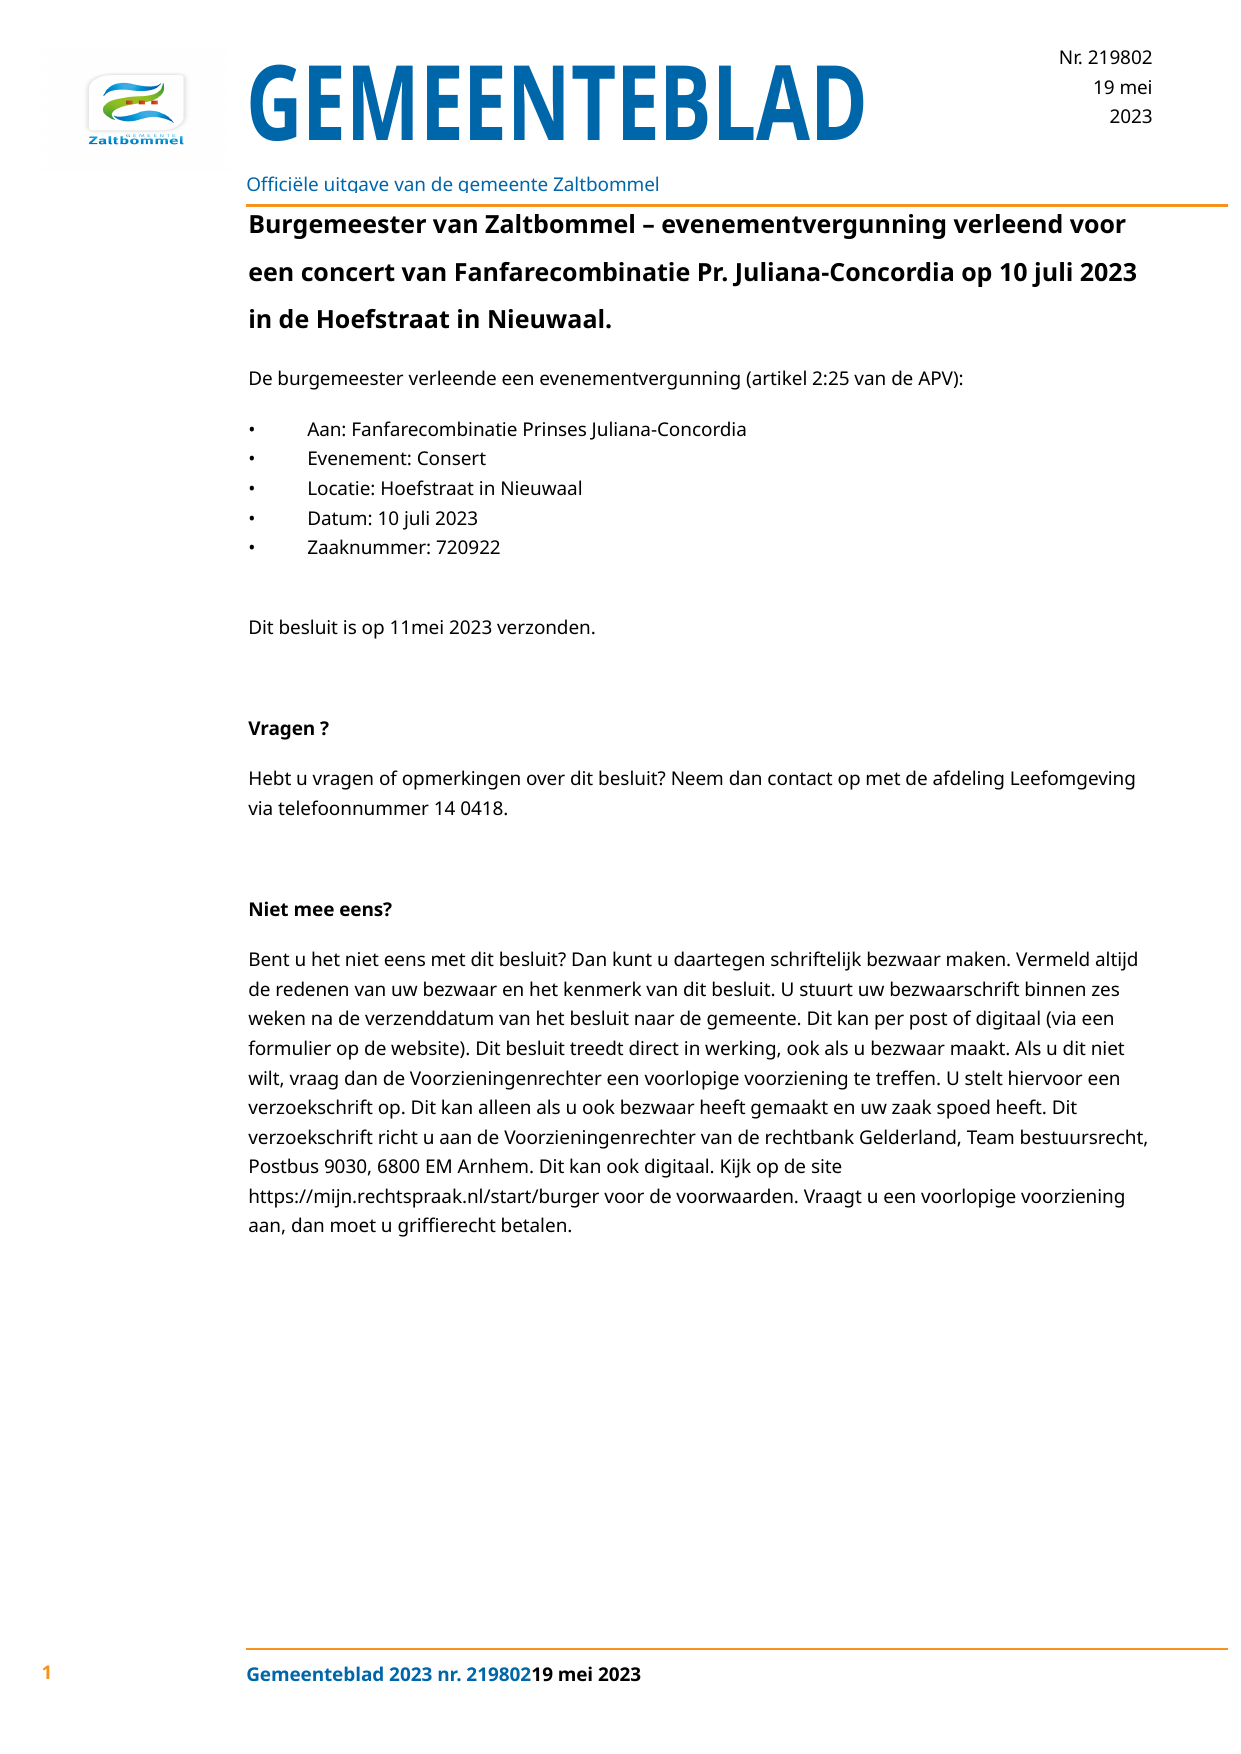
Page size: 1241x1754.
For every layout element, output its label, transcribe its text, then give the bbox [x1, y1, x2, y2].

text Hebt u vragen of opmerkingen over dit besluit? Neem dan contact op met de afdeling Leefomgeving via telefoonnummer 14 0418. [248, 766, 1152, 821]
list Evenement: Consert [248, 446, 1152, 471]
text Bent u het niet eens met dit besluit? Dan kunt u daartegen schriftelijk bezwaar maken. Vermeld altijd de redenen van uw bezwaar en het kenmerk van dit besluit. U stuurt uw bezwaarschrift binnen zes weken na de verzenddatum van het besluit naar de gemeente. Dit kan per post of digitaal (via een formulier op de website). Dit besluit treedt direct in werking, ook als u bezwaar maakt. Als u dit niet wilt, vraag dan de Voorzieningenrechter een voorlopige voorziening te treffen. U stelt hiervoor een verzoekschrift op. Dit kan alleen als u ook bezwaar heeft gemaakt en uw zaak spoed heeft. Dit verzoekschrift richt u aan de Voorzieningenrechter van de rechtbank Gelderland, Team bestuursrecht, Postbus 9030, 6800 EM Arnhem. Dit kan ook digitaal. Kijk op de site https://mijn.rechtspraak.nl/start/burger voor de voorwaarden. Vraagt u een voorlopige voorziening aan, dan moet u griffierecht betalen. [248, 946, 1152, 1238]
text Burgemeester van Zaltbommel – evenementvergunning verleend voor een concert van Fanfarecombinatie Pr. Juliana-Concordia op 10 juli 2023 in de Hoefstraat in Nieuwaal. [248, 207, 1152, 336]
text Vragen ? [248, 715, 1152, 741]
text Dit besluit is op 11mei 2023 verzonden. [248, 614, 1152, 640]
text De burgemeester verleende een evenementvergunning (artikel 2:25 van de APV): [248, 366, 1152, 391]
list Aan: Fanfarecombinatie Prinses Juliana-Concordia [248, 416, 1152, 442]
list Datum: 10 juli 2023 [248, 505, 1152, 530]
text Niet mee eens? [248, 896, 1152, 922]
picture [41, 47, 231, 172]
list Zaaknummer: 720922 [248, 534, 1152, 560]
list Locatie: Hoefstraat in Nieuwaal [248, 475, 1152, 501]
